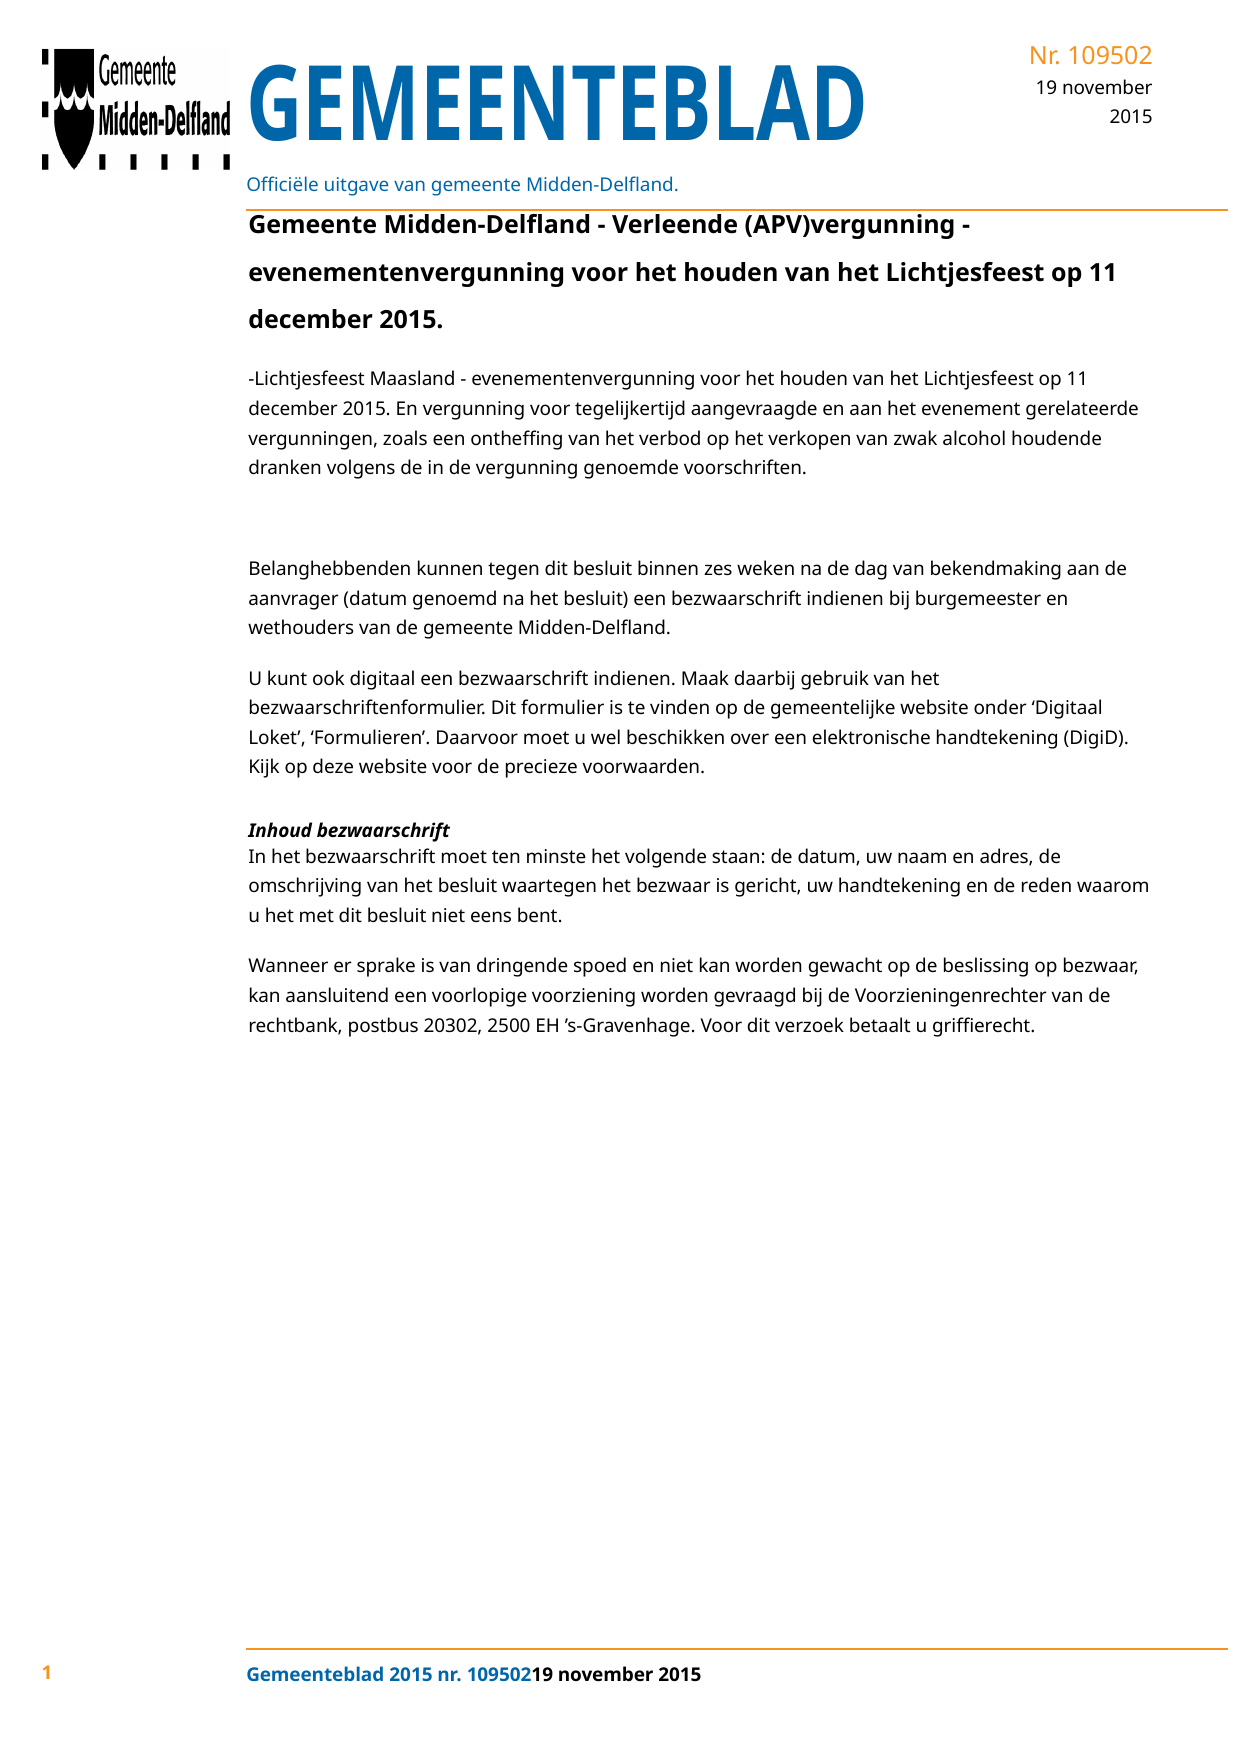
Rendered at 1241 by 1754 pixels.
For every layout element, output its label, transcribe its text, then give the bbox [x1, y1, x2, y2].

text Wanneer er sprake is van dringende spoed en niet kan worden gewacht op de beslissing op bezwaar, kan aansluitend een voorlopige voorziening worden gevraagd bij de Voorzieningenrechter van de rechtbank, postbus 20302, 2500 EH ’s-Gravenhage. Voor dit verzoek betaalt u griffierecht. [248, 953, 1152, 1038]
text Gemeente Midden-Delfland - Verleende (APV)vergunning - evenementenvergunning voor het houden van het Lichtjesfeest op 11 december 2015. [248, 211, 1152, 336]
text -Lichtjesfeest Maasland - evenementenvergunning voor het houden van het Lichtjesfeest op 11 december 2015. En vergunning voor tegelijkertijd aangevraagde en aan het evenement gerelateerde vergunningen, zoals een ontheffing van het verbod op het verkopen van zwak alcohol houdende dranken volgens de in de vergunning genoemde voorschriften. [248, 366, 1152, 480]
text In het bezwaarschrift moet ten minste het volgende staan: de datum, uw naam en adres, de omschrijving van het besluit waartegen het bezwaar is gericht, uw handtekening en de reden waarom u het met dit besluit niet eens bent. [248, 843, 1152, 928]
text Inhoud bezwaarschrift [248, 817, 1152, 843]
text Belanghebbenden kunnen tegen dit besluit binnen zes weken na de dag van bekendmaking aan de aanvrager (datum genoemd na het besluit) een bezwaarschrift indienen bij burgemeester en wethouders van de gemeente Midden-Delfland. [248, 555, 1152, 640]
picture [41, 47, 231, 172]
text U kunt ook digitaal een bezwaarschrift indienen. Maak daarbij gebruik van het bezwaarschriftenformulier. Dit formulier is te vinden op de gemeentelijke website onder ‘Digitaal Loket’, ‘Formulieren’. Daarvoor moet u wel beschikken over een elektronische handtekening (DigiD). Kijk op deze website voor de precieze voorwaarden. [248, 665, 1152, 779]
